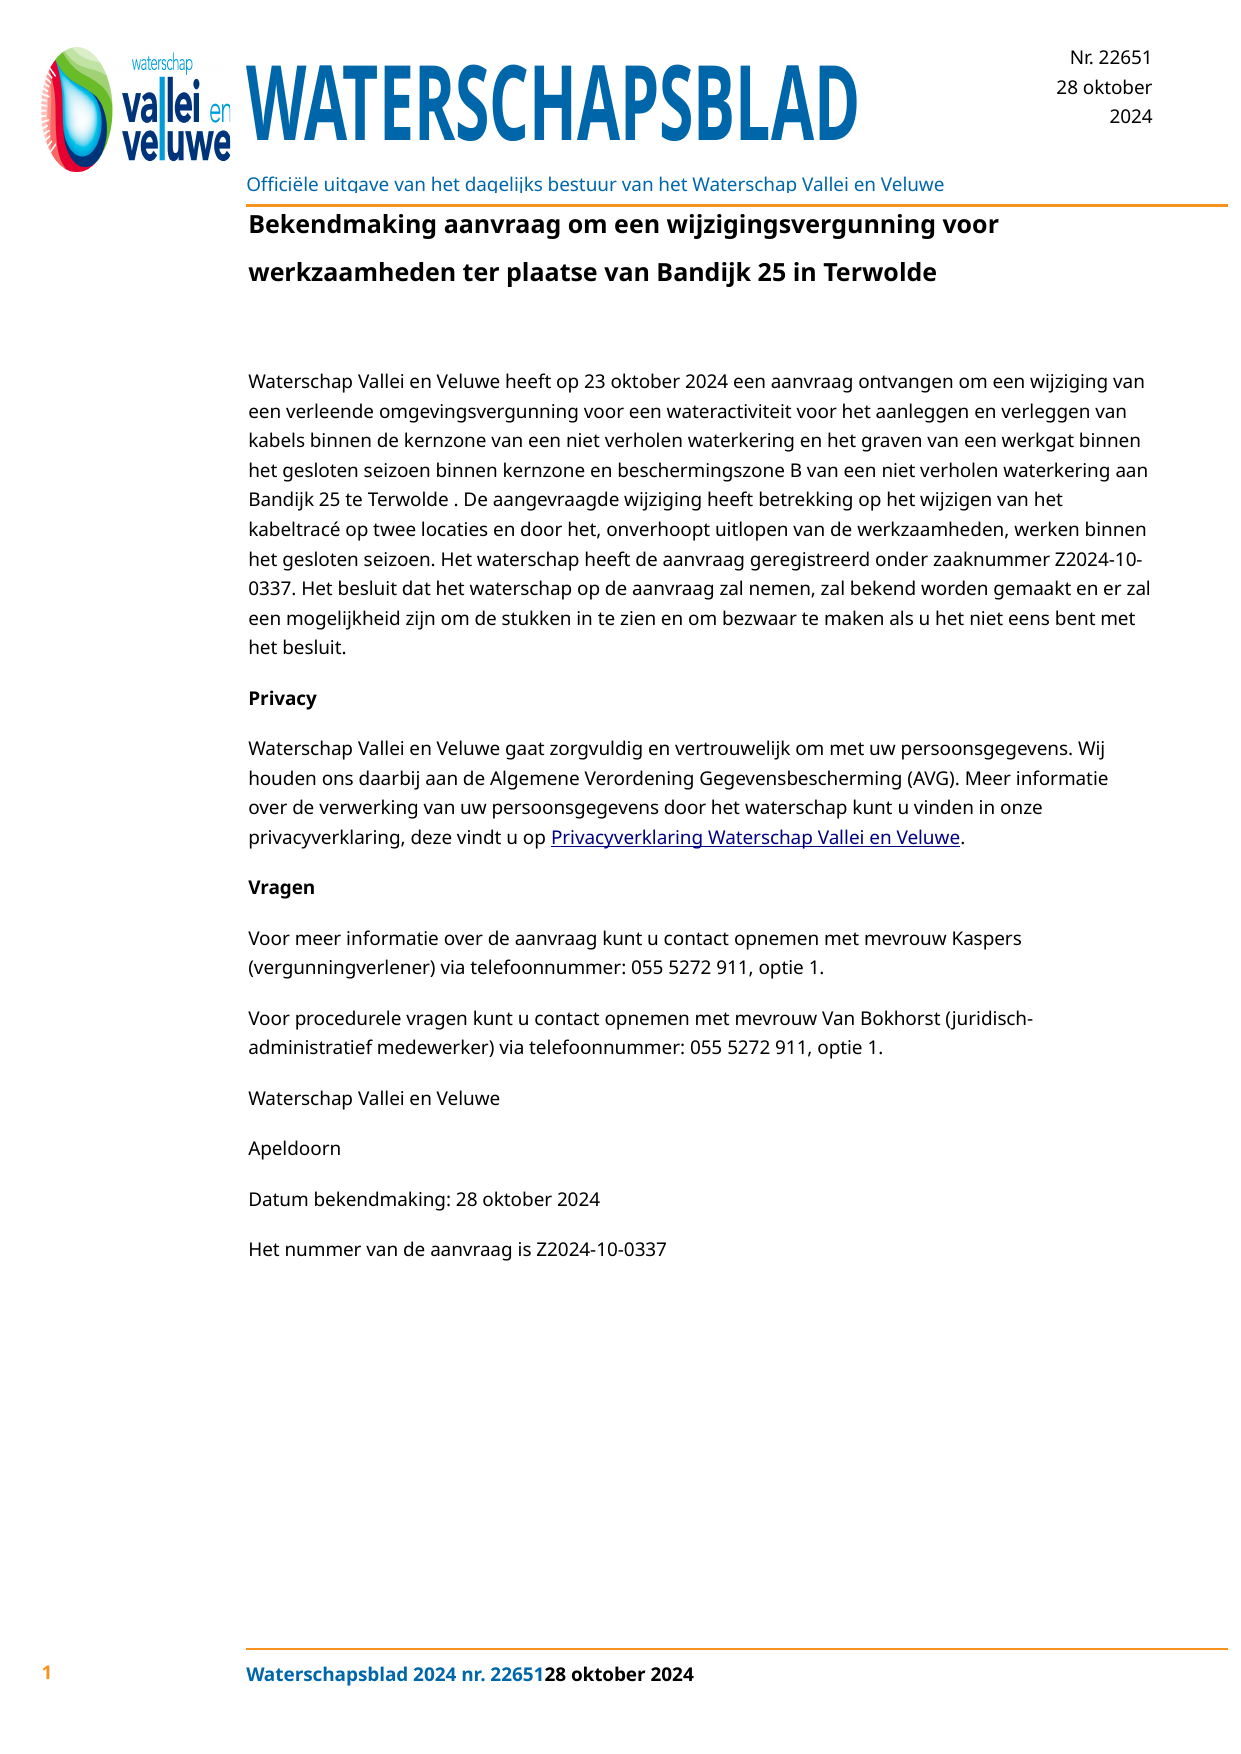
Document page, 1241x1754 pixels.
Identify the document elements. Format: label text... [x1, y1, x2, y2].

text Apeldoorn [248, 1135, 1152, 1161]
picture [41, 47, 231, 172]
text Waterschap Vallei en Veluwe gaat zorgvuldig en vertrouwelijk om met uw persoonsgegevens. Wij houden ons daarbij aan de Algemene Verordening Gegevensbescherming (AVG). Meer informatie over de verwerking van uw persoonsgegevens door het waterschap kunt u vinden in onze privacyverklaring, deze vindt u op Privacyverklaring Waterschap Vallei en Veluwe. [248, 735, 1152, 850]
text Datum bekendmaking: 28 oktober 2024 [248, 1186, 1152, 1212]
text Waterschap Vallei en Veluwe [248, 1085, 1152, 1111]
text Vragen [248, 874, 1152, 900]
text Het nummer van de aanvraag is Z2024-10-0337 [248, 1236, 1152, 1262]
text Waterschap Vallei en Veluwe heeft op 23 oktober 2024 een aanvraag ontvangen om een wijziging van een verleende omgevingsvergunning voor een wateractiviteit voor het aanleggen en verleggen van kabels binnen de kernzone van een niet verholen waterkering en het graven van een werkgat binnen het gesloten seizoen binnen kernzone en beschermingszone B van een niet verholen waterkering aan Bandijk 25 te Terwolde . De aangevraagde wijziging heeft betrekking op het wijzigen van het kabeltracé op twee locaties en door het, onverhoopt uitlopen van de werkzaamheden, werken binnen het gesloten seizoen. Het waterschap heeft de aanvraag geregistreerd onder zaaknummer Z2024-10-0337. Het besluit dat het waterschap op de aanvraag zal nemen, zal bekend worden gemaakt en er zal een mogelijkheid zijn om de stukken in te zien en om bezwaar te maken als u het niet eens bent met het besluit. [248, 368, 1152, 660]
text Voor procedurele vragen kunt u contact opnemen met mevrouw Van Bokhorst (juridisch-administratief medewerker) via telefoonnummer: 055 5272 911, optie 1. [248, 1005, 1152, 1060]
text Bekendmaking aanvraag om een wijzigingsvergunning voor werkzaamheden ter plaatse van Bandijk 25 in Terwolde [248, 207, 1152, 288]
text Voor meer informatie over de aanvraag kunt u contact opnemen met mevrouw Kaspers (vergunningverlener) via telefoonnummer: 055 5272 911, optie 1. [248, 925, 1152, 980]
text Privacy [248, 685, 1152, 711]
